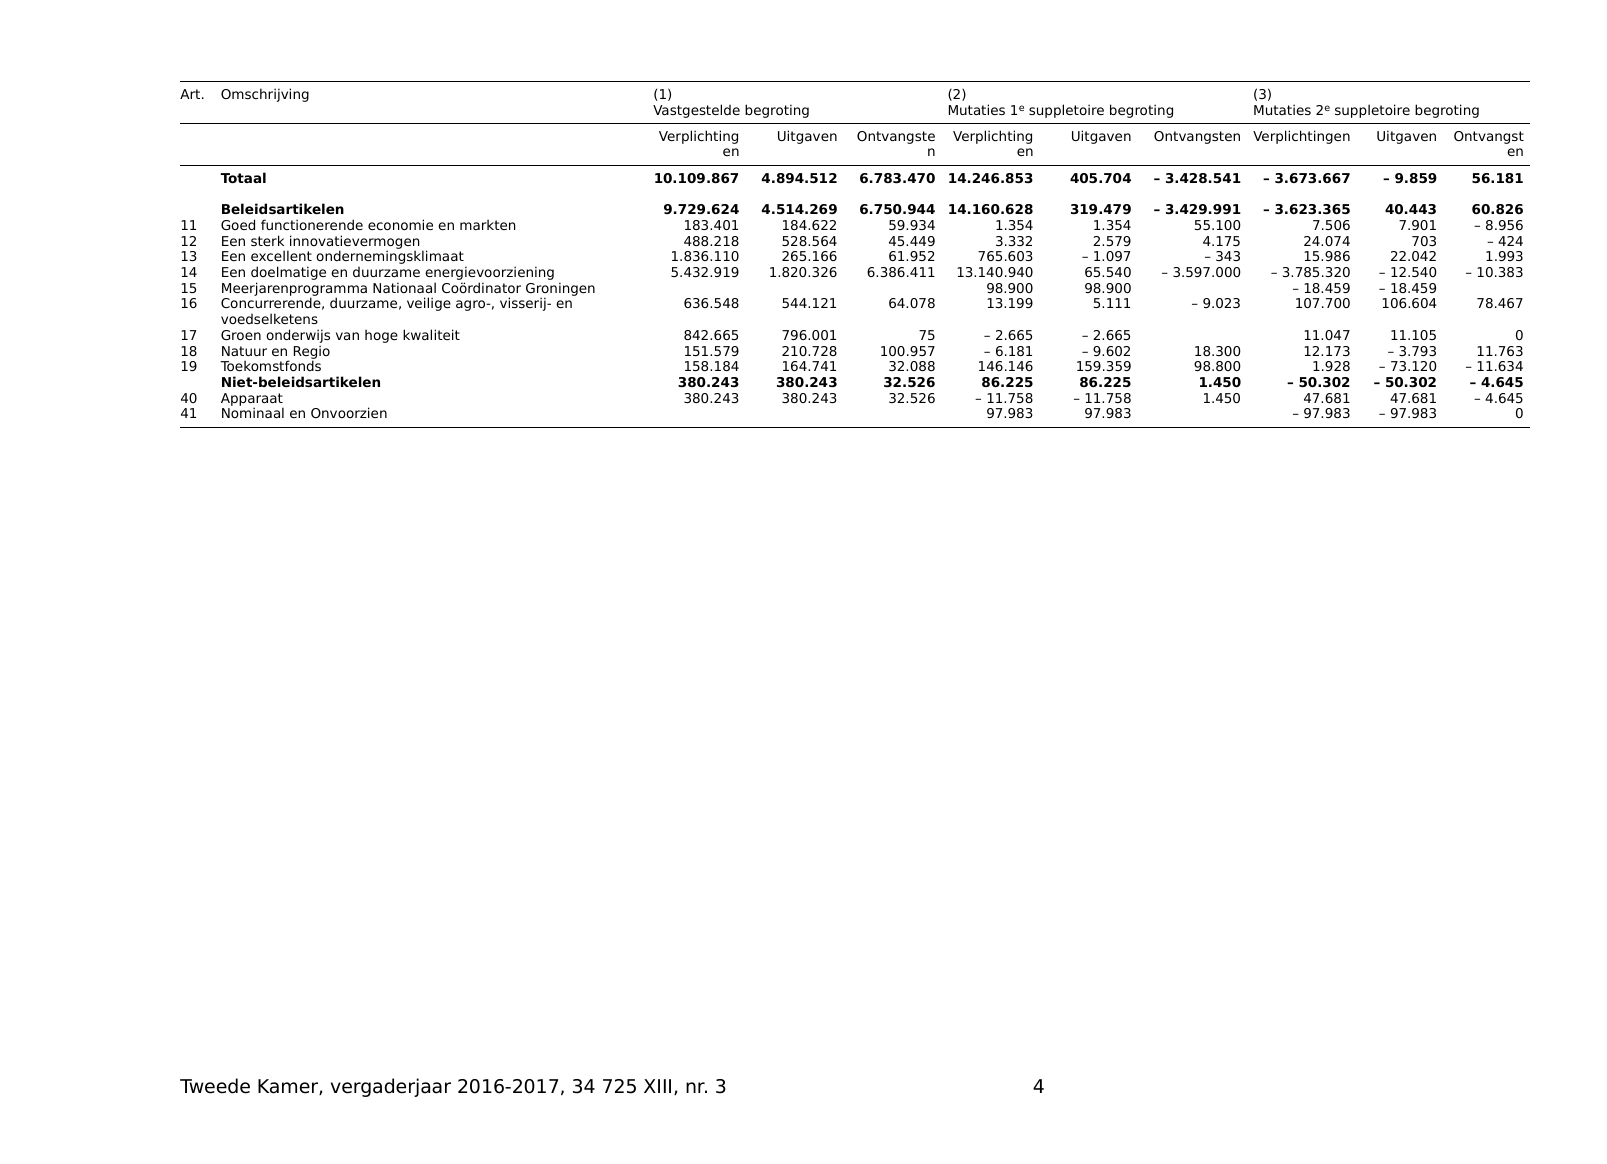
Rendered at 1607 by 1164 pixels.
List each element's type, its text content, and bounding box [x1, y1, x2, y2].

table_cell [1137, 328, 1247, 343]
table_cell 64.078 [843, 296, 941, 328]
table_cell Uitgaven [745, 124, 843, 165]
table_cell 18.300 [1137, 344, 1247, 359]
table_cell 159.359 [1039, 359, 1137, 375]
table_cell 11.047 [1247, 328, 1356, 343]
table_cell – 12.540 [1356, 265, 1443, 281]
table_cell Toekomstfonds [215, 359, 647, 375]
table_cell – 4.645 [1443, 375, 1529, 391]
table_cell – 3.793 [1356, 344, 1443, 359]
table_cell 14.246.853 [941, 166, 1039, 186]
table_cell 78.467 [1443, 296, 1529, 328]
table_cell [1443, 281, 1529, 296]
table_cell – 343 [1137, 249, 1247, 265]
table_cell – 3.785.320 [1247, 265, 1356, 281]
table_cell [180, 202, 215, 218]
table_cell 164.741 [745, 359, 843, 375]
table_cell 6.783.470 [843, 166, 941, 186]
table_cell 151.579 [647, 344, 745, 359]
table_cell – 2.665 [941, 328, 1039, 343]
table_cell 636.548 [647, 296, 745, 328]
table_cell 488.218 [647, 233, 745, 249]
table_cell – 3.429.991 [1137, 202, 1247, 218]
table_cell Groen onderwijs van hoge kwaliteit [215, 328, 647, 343]
table_cell 4.175 [1137, 233, 1247, 249]
table_cell 65.540 [1039, 265, 1137, 281]
table_cell 60.826 [1443, 202, 1529, 218]
table_cell [745, 281, 843, 296]
table_header (2) Mutaties 1e suppletoire begroting [941, 82, 1247, 123]
table_cell Ontvangsten [1443, 124, 1529, 165]
table_cell [1247, 186, 1356, 202]
table_cell Een sterk innovatievermogen [215, 233, 647, 249]
table_cell 0 [1443, 328, 1529, 343]
table_cell 14.160.628 [941, 202, 1039, 218]
table_cell Uitgaven [1039, 124, 1137, 165]
table_header (1) Vastgestelde begroting [647, 82, 941, 123]
table_cell 528.564 [745, 233, 843, 249]
table_cell [745, 186, 843, 202]
table_cell – 6.181 [941, 344, 1039, 359]
table_cell 380.243 [647, 391, 745, 406]
table_cell 98.900 [1039, 281, 1137, 296]
table_cell [180, 124, 215, 165]
table_cell Natuur en Regio [215, 344, 647, 359]
table_cell – 9.023 [1137, 296, 1247, 328]
table_cell 15.986 [1247, 249, 1356, 265]
table_cell [1356, 186, 1443, 202]
table_cell 796.001 [745, 328, 843, 343]
table_cell 86.225 [941, 375, 1039, 391]
table_cell – 11.634 [1443, 359, 1529, 375]
table_cell 47.681 [1247, 391, 1356, 406]
table_cell 380.243 [745, 375, 843, 391]
table_cell – 10.383 [1443, 265, 1529, 281]
table_cell 17 [180, 328, 215, 343]
table_cell – 50.302 [1247, 375, 1356, 391]
table_cell 7.901 [1356, 218, 1443, 233]
table_cell – 97.983 [1247, 406, 1356, 427]
table_header (3) Mutaties 2e suppletoire begroting [1247, 82, 1529, 123]
table_cell 1.450 [1137, 391, 1247, 406]
table_cell Verplichtingen [1247, 124, 1356, 165]
table_cell 11.105 [1356, 328, 1443, 343]
table_cell 842.665 [647, 328, 745, 343]
table_cell 13 [180, 249, 215, 265]
table_cell – 3.428.541 [1137, 166, 1247, 186]
table_header Art. [180, 82, 215, 123]
table_cell Totaal [215, 166, 647, 186]
table_cell 544.121 [745, 296, 843, 328]
table_cell – 3.597.000 [1137, 265, 1247, 281]
table_cell 15 [180, 281, 215, 296]
table_cell 9.729.624 [647, 202, 745, 218]
table_cell 97.983 [1039, 406, 1137, 427]
table_cell [941, 186, 1039, 202]
table_cell 41 [180, 406, 215, 427]
table_cell 75 [843, 328, 941, 343]
table_cell 265.166 [745, 249, 843, 265]
table_cell 13.140.940 [941, 265, 1039, 281]
table_cell – 3.623.365 [1247, 202, 1356, 218]
table_cell 14 [180, 265, 215, 281]
table_cell Niet-beleidsartikelen [215, 375, 647, 391]
table_cell 5.111 [1039, 296, 1137, 328]
table_cell 98.900 [941, 281, 1039, 296]
table_cell – 424 [1443, 233, 1529, 249]
table_cell 319.479 [1039, 202, 1137, 218]
table_cell 405.704 [1039, 166, 1137, 186]
table_cell 10.109.867 [647, 166, 745, 186]
table_cell 32.526 [843, 375, 941, 391]
table_cell 2.579 [1039, 233, 1137, 249]
table_cell – 9.859 [1356, 166, 1443, 186]
table_cell 210.728 [745, 344, 843, 359]
table_cell 86.225 [1039, 375, 1137, 391]
table_cell – 8.956 [1443, 218, 1529, 233]
table_cell – 3.673.667 [1247, 166, 1356, 186]
table_cell – 1.097 [1039, 249, 1137, 265]
table_cell 3.332 [941, 233, 1039, 249]
table_cell Concurrerende, duurzame, veilige agro-, visserij- en voedselketens [215, 296, 647, 328]
table_cell 100.957 [843, 344, 941, 359]
table_cell 11 [180, 218, 215, 233]
table_cell – 18.459 [1247, 281, 1356, 296]
table_cell [180, 375, 215, 391]
table_cell – 9.602 [1039, 344, 1137, 359]
table_cell 59.934 [843, 218, 941, 233]
table_cell – 11.758 [1039, 391, 1137, 406]
table_cell 0 [1443, 406, 1529, 427]
table_cell – 73.120 [1356, 359, 1443, 375]
table_cell 4.894.512 [745, 166, 843, 186]
table_cell 380.243 [745, 391, 843, 406]
table_cell 45.449 [843, 233, 941, 249]
table_cell 24.074 [1247, 233, 1356, 249]
table_cell 1.928 [1247, 359, 1356, 375]
table_cell [647, 186, 745, 202]
table_cell 1.820.326 [745, 265, 843, 281]
table_cell [1137, 186, 1247, 202]
table_cell [215, 186, 647, 202]
table_cell [1039, 186, 1137, 202]
table_cell 12.173 [1247, 344, 1356, 359]
table_cell 56.181 [1443, 166, 1529, 186]
table_cell [1137, 281, 1247, 296]
table_cell 106.604 [1356, 296, 1443, 328]
table_cell [843, 406, 941, 427]
table_cell [180, 186, 215, 202]
table_cell 7.506 [1247, 218, 1356, 233]
table_cell 6.386.411 [843, 265, 941, 281]
table_cell 6.750.944 [843, 202, 941, 218]
table_cell 40 [180, 391, 215, 406]
table_cell Ontvangsten [843, 124, 941, 165]
table_cell 18 [180, 344, 215, 359]
table_cell 1.836.110 [647, 249, 745, 265]
table_cell 61.952 [843, 249, 941, 265]
table_cell [1443, 186, 1529, 202]
table_cell – 4.645 [1443, 391, 1529, 406]
table_cell Apparaat [215, 391, 647, 406]
table_cell 4.514.269 [745, 202, 843, 218]
table_cell 158.184 [647, 359, 745, 375]
table_cell Beleidsartikelen [215, 202, 647, 218]
table_cell – 11.758 [941, 391, 1039, 406]
table_cell Meerjarenprogramma Nationaal Coördinator Groningen [215, 281, 647, 296]
table_cell 765.603 [941, 249, 1039, 265]
table_cell – 2.665 [1039, 328, 1137, 343]
table_cell 5.432.919 [647, 265, 745, 281]
table_cell 32.088 [843, 359, 941, 375]
table_cell [215, 124, 647, 165]
table_cell 107.700 [1247, 296, 1356, 328]
table_cell 98.800 [1137, 359, 1247, 375]
table_cell 12 [180, 233, 215, 249]
table_cell [745, 406, 843, 427]
table_cell Een excellent ondernemingsklimaat [215, 249, 647, 265]
table_cell Een doelmatige en duurzame energievoorziening [215, 265, 647, 281]
table_cell – 50.302 [1356, 375, 1443, 391]
table_cell 184.622 [745, 218, 843, 233]
table_cell [647, 406, 745, 427]
table_cell 19 [180, 359, 215, 375]
table_cell 146.146 [941, 359, 1039, 375]
table_cell 1.450 [1137, 375, 1247, 391]
table_cell Nominaal en Onvoorzien [215, 406, 647, 427]
table_cell 183.401 [647, 218, 745, 233]
table_cell Verplichtingen [647, 124, 745, 165]
table_cell Ontvangsten [1137, 124, 1247, 165]
table_header Omschrijving [215, 82, 647, 123]
table_cell 22.042 [1356, 249, 1443, 265]
table_cell 11.763 [1443, 344, 1529, 359]
table_cell 1.354 [1039, 218, 1137, 233]
table_cell [1137, 406, 1247, 427]
table_cell 13.199 [941, 296, 1039, 328]
table_cell 1.354 [941, 218, 1039, 233]
table_cell [647, 281, 745, 296]
table_cell 380.243 [647, 375, 745, 391]
table_cell Uitgaven [1356, 124, 1443, 165]
table_cell 1.993 [1443, 249, 1529, 265]
table_cell [843, 281, 941, 296]
table_cell – 97.983 [1356, 406, 1443, 427]
table_cell 47.681 [1356, 391, 1443, 406]
table_cell 16 [180, 296, 215, 328]
table_cell 55.100 [1137, 218, 1247, 233]
table_cell 97.983 [941, 406, 1039, 427]
table_cell Verplichtingen [941, 124, 1039, 165]
table_cell 703 [1356, 233, 1443, 249]
table_cell Goed functionerende economie en markten [215, 218, 647, 233]
table_cell [843, 186, 941, 202]
table_cell 32.526 [843, 391, 941, 406]
table_cell – 18.459 [1356, 281, 1443, 296]
table_cell [180, 166, 215, 186]
table_cell 40.443 [1356, 202, 1443, 218]
